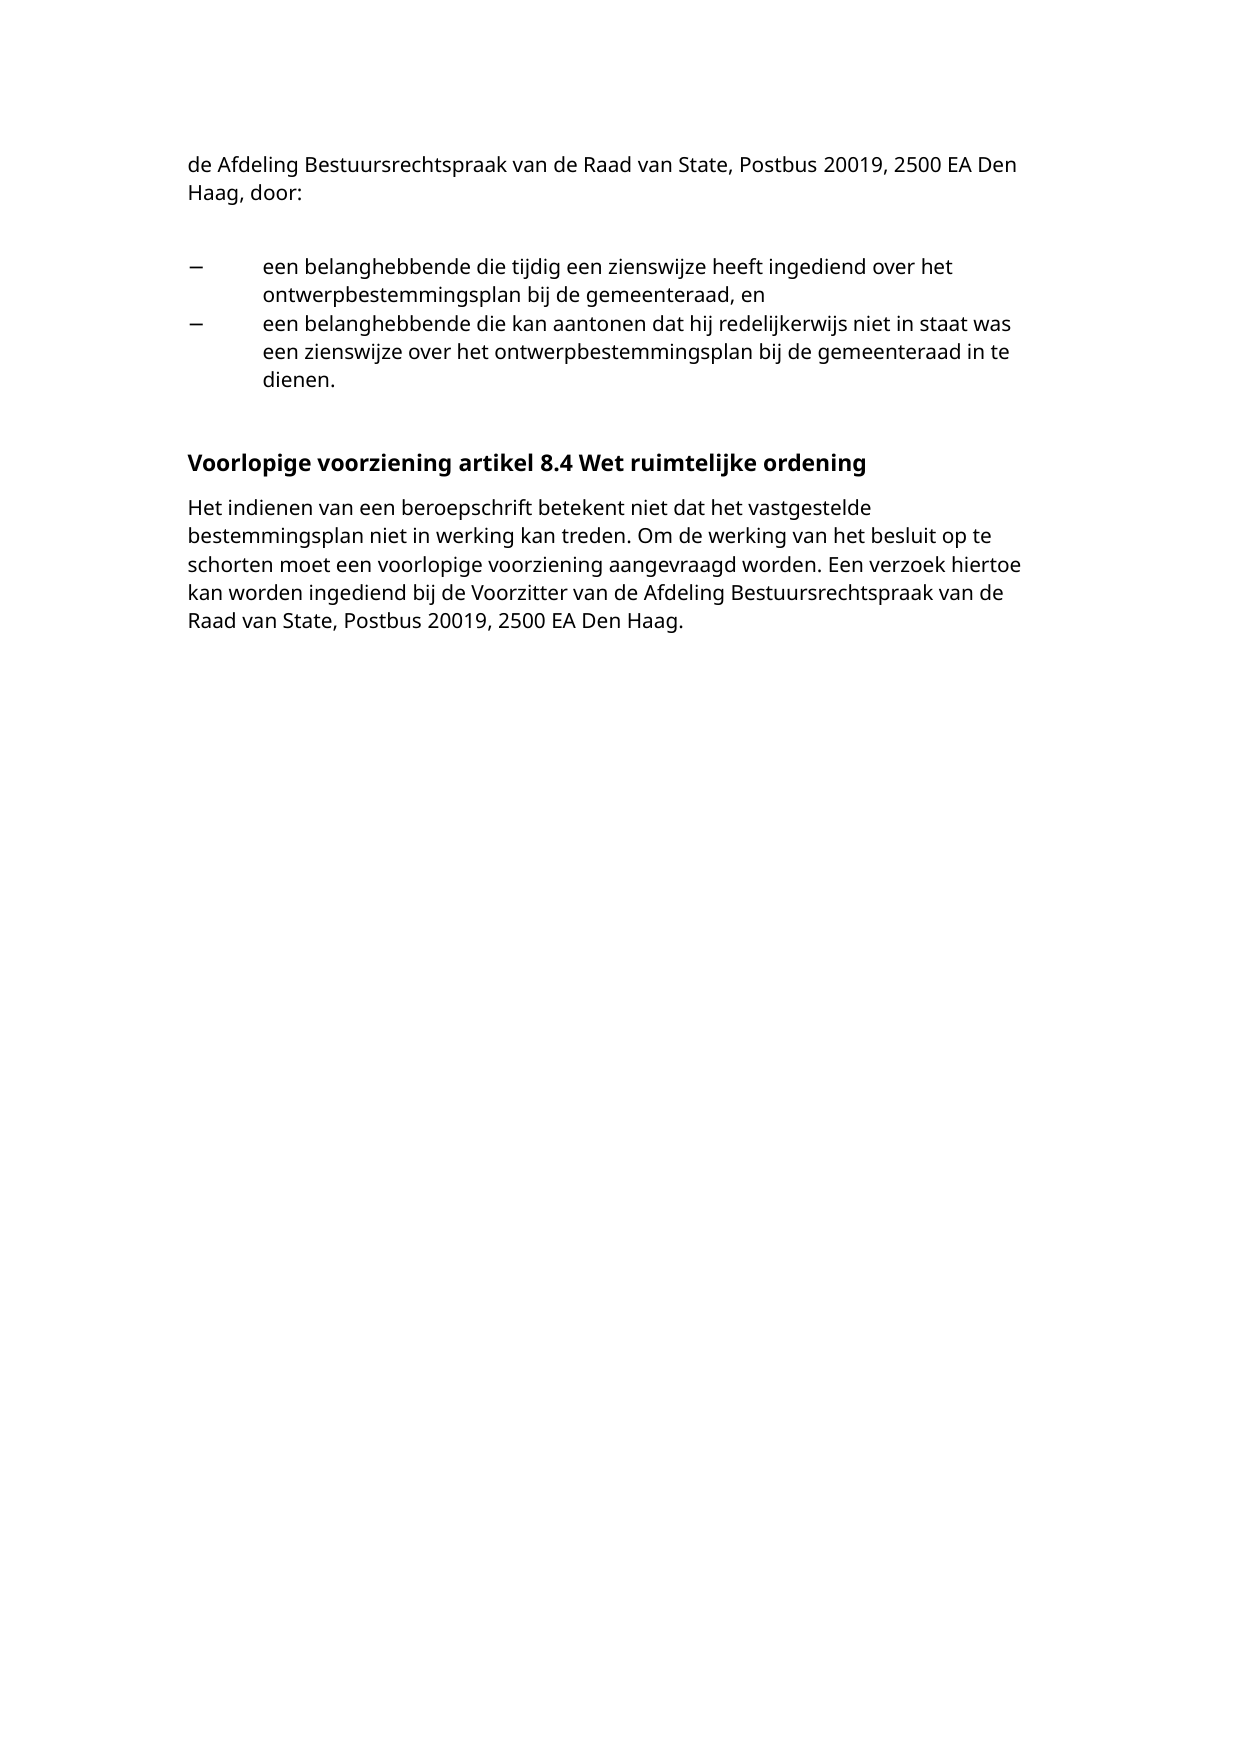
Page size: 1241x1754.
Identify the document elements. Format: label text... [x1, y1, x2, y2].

list een belanghebbende die kan aantonen dat hij redelijkerwijs niet in staat was een zienswijze over het ontwerpbestemmingsplan bij de gemeenteraad in te dienen. [187, 309, 1053, 394]
subtitle Voorlopige voorziening artikel 8.4 Wet ruimtelijke ordening [187, 447, 1053, 478]
text de Afdeling Bestuursrechtspraak van de Raad van State, Postbus 20019, 2500 EA Den Haag, door: [187, 150, 1053, 207]
list een belanghebbende die tijdig een zienswijze heeft ingediend over het ontwerpbestemmingsplan bij de gemeenteraad, en [187, 252, 1053, 309]
text Het indienen van een beroepschrift betekent niet dat het vastgestelde bestemmingsplan niet in werking kan treden. Om de werking van het besluit op te schorten moet een voorlopige voorziening aangevraagd worden. Een verzoek hiertoe kan worden ingediend bij de Voorzitter van de Afdeling Bestuursrechtspraak van de Raad van State, Postbus 20019, 2500 EA Den Haag. [187, 493, 1053, 635]
